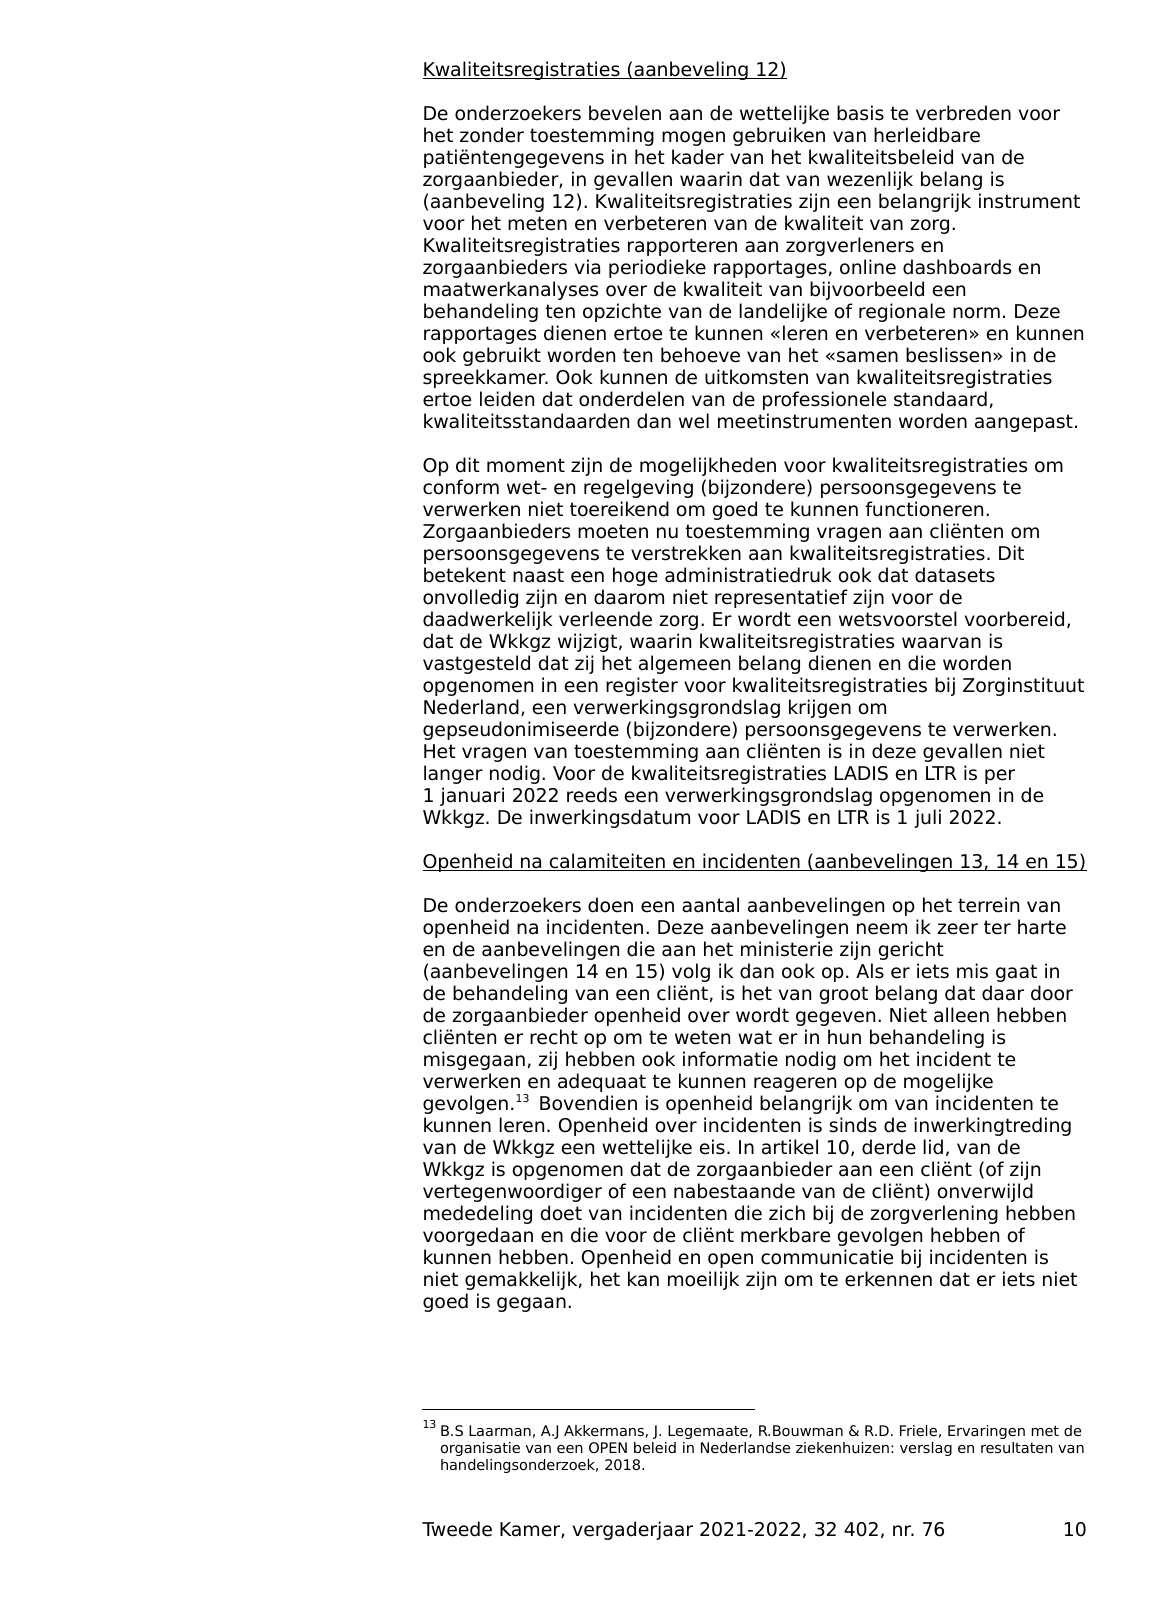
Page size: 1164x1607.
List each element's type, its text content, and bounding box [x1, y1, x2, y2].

subtitle Openheid na calamiteiten en incidenten (aanbevelingen 13, 14 en 15) [422, 851, 1087, 870]
subtitle Kwaliteitsregistraties (aanbeveling 12) [422, 59, 1087, 81]
text B.S Laarman, A.J Akkermans, J. Legemaate, R.Bouwman & R.D. Friele, Ervaringen met de organisatie van een OPEN beleid in Nederlandse ziekenhuizen: verslag en resultaten van handelingsonderzoek, 2018. [422, 1418, 1087, 1474]
text De onderzoekers bevelen aan de wettelijke basis te verbreden voor het zonder toestemming mogen gebruiken van herleidbare patiëntengegevens in het kader van het kwaliteitsbeleid van de zorgaanbieder, in gevallen waarin dat van wezenlijk belang is (aanbeveling 12). Kwaliteitsregistraties zijn een belangrijk instrument voor het meten en verbeteren van de kwaliteit van zorg. Kwaliteitsregistraties rapporteren aan zorgverleners en zorgaanbieders via periodieke rapportages, online dashboards en maatwerkanalyses over de kwaliteit van bijvoorbeeld een behandeling ten opzichte van de landelijke of regionale norm. Deze rapportages dienen ertoe te kunnen «leren en verbeteren» en kunnen ook gebruikt worden ten behoeve van het «samen beslissen» in de spreekkamer. Ook kunnen de uitkomsten van kwaliteitsregistraties ertoe leiden dat onderdelen van de professionele standaard, kwaliteitsstandaarden dan wel meetinstrumenten worden aangepast. [422, 103, 1087, 433]
text Op dit moment zijn de mogelijkheden voor kwaliteitsregistraties om conform wet- en regelgeving (bijzondere) persoonsgegevens te verwerken niet toereikend om goed te kunnen functioneren. Zorgaanbieders moeten nu toestemming vragen aan cliënten om persoonsgegevens te verstrekken aan kwaliteitsregistraties. Dit betekent naast een hoge administratiedruk ook dat datasets onvolledig zijn en daarom niet representatief zijn voor de daadwerkelijk verleende zorg. Er wordt een wetsvoorstel voorbereid, dat de Wkkgz wijzigt, waarin kwaliteitsregistraties waarvan is vastgesteld dat zij het algemeen belang dienen en die worden opgenomen in een register voor kwaliteitsregistraties bij Zorginstituut Nederland, een verwerkingsgrondslag krijgen om gepseudonimiseerde (bijzondere) persoonsgegevens te verwerken. Het vragen van toestemming aan cliënten is in deze gevallen niet langer nodig. Voor de kwaliteitsregistraties LADIS en LTR is per 1 januari 2022 reeds een verwerkingsgrondslag opgenomen in de Wkkgz. De inwerkingsdatum voor LADIS en LTR is 1 juli 2022. [422, 455, 1087, 829]
text De onderzoekers doen een aantal aanbevelingen op het terrein van openheid na incidenten. Deze aanbevelingen neem ik zeer ter harte en de aanbevelingen die aan het ministerie zijn gericht (aanbevelingen 14 en 15) volg ik dan ook op. Als er iets mis gaat in de behandeling van een cliënt, is het van groot belang dat daar door de zorgaanbieder openheid over wordt gegeven. Niet alleen hebben cliënten er recht op om te weten wat er in hun behandeling is misgegaan, zij hebben ook informatie nodig om het incident te verwerken en adequaat te kunnen reageren op de mogelijke gevolgen. Bovendien is openheid belangrijk om van incidenten te kunnen leren. Openheid over incidenten is sinds de inwerkingtreding van de Wkkgz een wettelijke eis. In artikel 10, derde lid, van de Wkkgz is opgenomen dat de zorgaanbieder aan een cliënt (of zijn vertegenwoordiger of een nabestaande van de cliënt) onverwijld mededeling doet van incidenten die zich bij de zorgverlening hebben voorgedaan en die voor de cliënt merkbare gevolgen hebben of kunnen hebben. Openheid en open communicatie bij incidenten is niet gemakkelijk, het kan moeilijk zijn om te erkennen dat er iets niet goed is gegaan. [422, 895, 1087, 1313]
